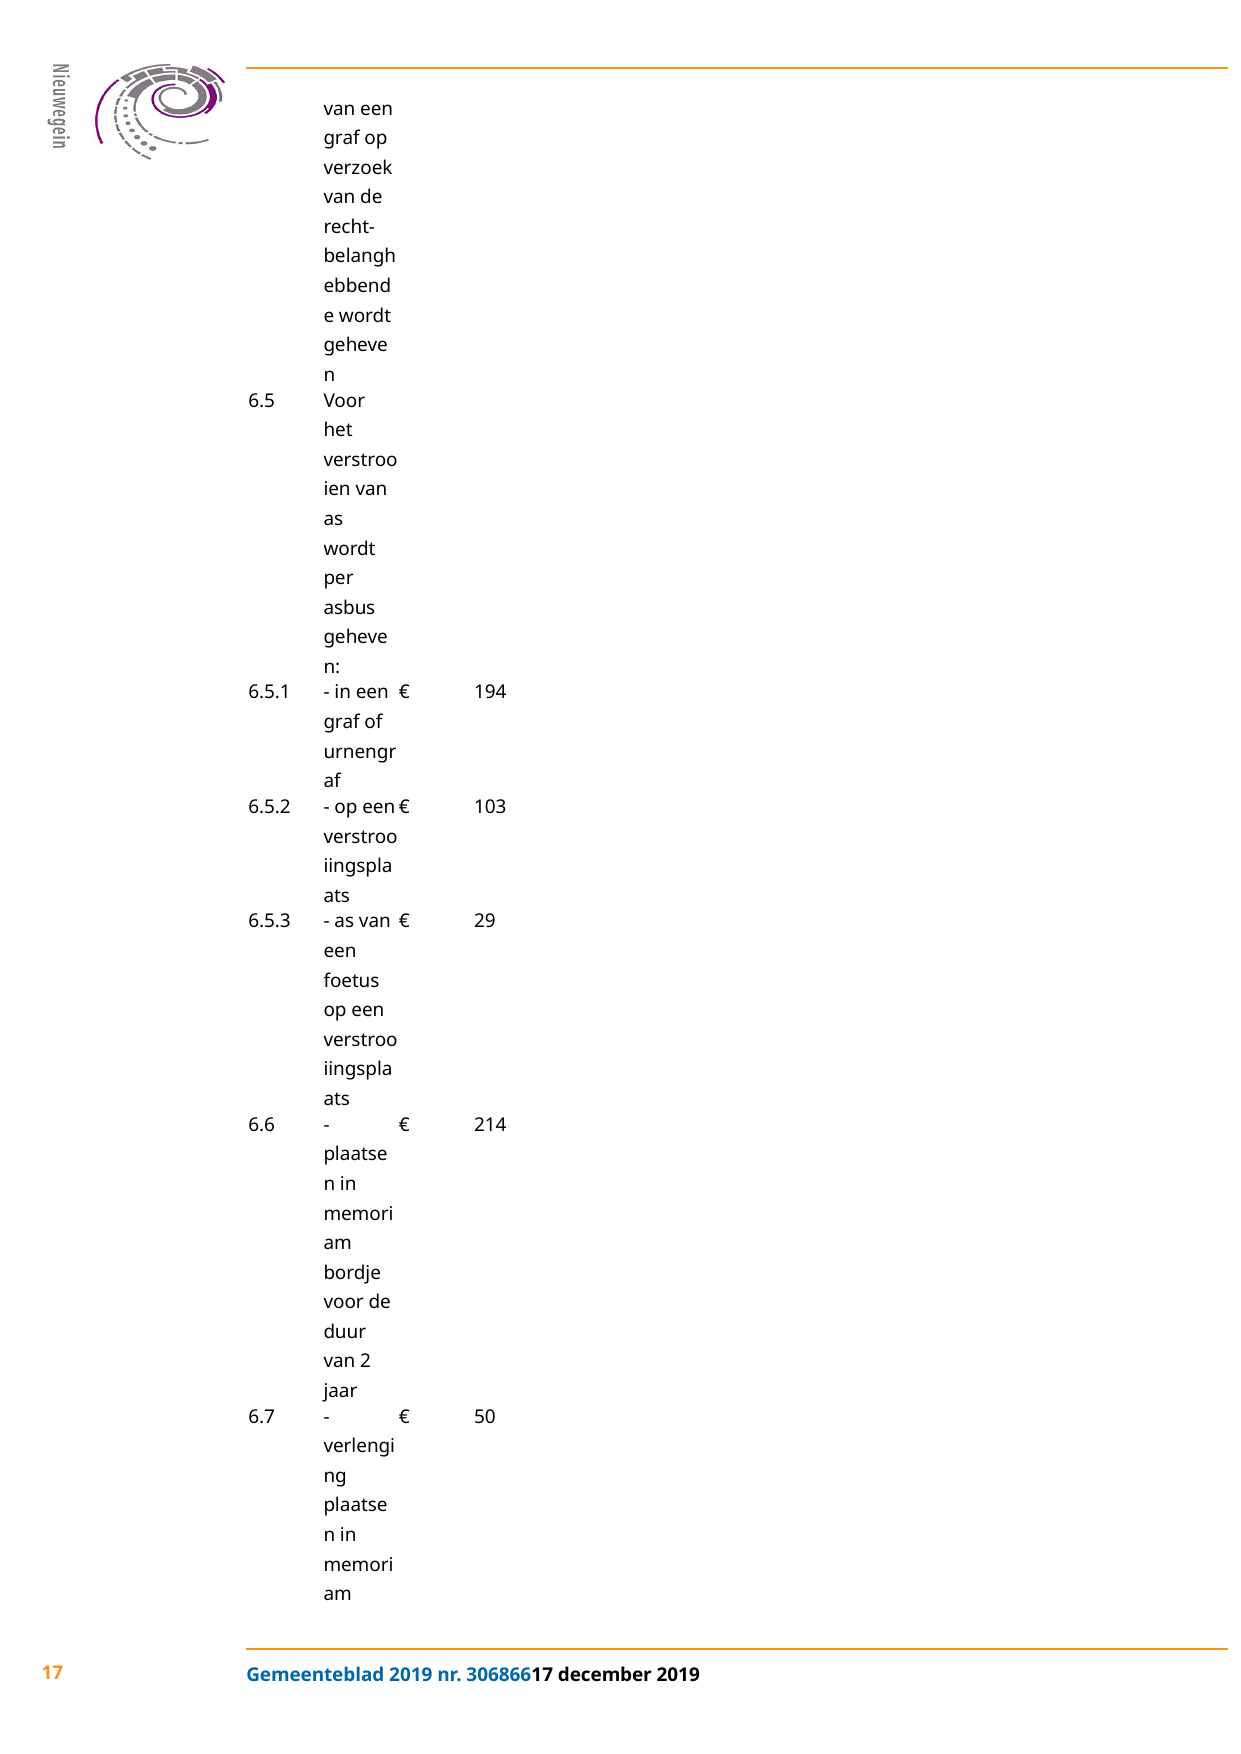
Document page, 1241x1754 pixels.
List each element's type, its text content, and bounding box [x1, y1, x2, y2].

table_cell - plaatsen in memoriam bordje voor de duur van 2 jaar [323, 1111, 398, 1403]
table_cell [399, 387, 474, 679]
table_cell 6.5.2 [248, 793, 323, 908]
table_cell € [399, 908, 474, 1111]
table_cell € [399, 1111, 474, 1403]
table_cell [248, 95, 323, 387]
table_cell 214 [474, 1111, 549, 1403]
table_cell [474, 95, 549, 387]
table_cell 29 [474, 908, 549, 1111]
table_cell € [399, 1403, 474, 1606]
table_cell - verlenging plaatsen in memoriam [323, 1403, 398, 1606]
picture [41, 47, 231, 172]
table_cell 6.7 [248, 1403, 323, 1606]
table_cell [474, 387, 549, 679]
table_cell - in een graf of urnengraf [323, 679, 398, 793]
table_cell 6.5 [248, 387, 323, 679]
table_cell € [399, 679, 474, 793]
table_cell 6.6 [248, 1111, 323, 1403]
table_cell € [399, 793, 474, 908]
table_cell 50 [474, 1403, 549, 1606]
table_cell 194 [474, 679, 549, 793]
table_cell van een graf op verzoek van de recht- belanghebbende wordt geheven [323, 95, 398, 387]
table_cell Voor het verstrooien van as wordt per asbus geheven: [323, 387, 398, 679]
table_cell 6.5.1 [248, 679, 323, 793]
table_cell 6.5.3 [248, 908, 323, 1111]
table_cell - as van een foetus op een verstrooiingsplaats [323, 908, 398, 1111]
table_cell [399, 95, 474, 387]
table_cell - op een verstrooiingsplaats [323, 793, 398, 908]
table_cell 103 [474, 793, 549, 908]
